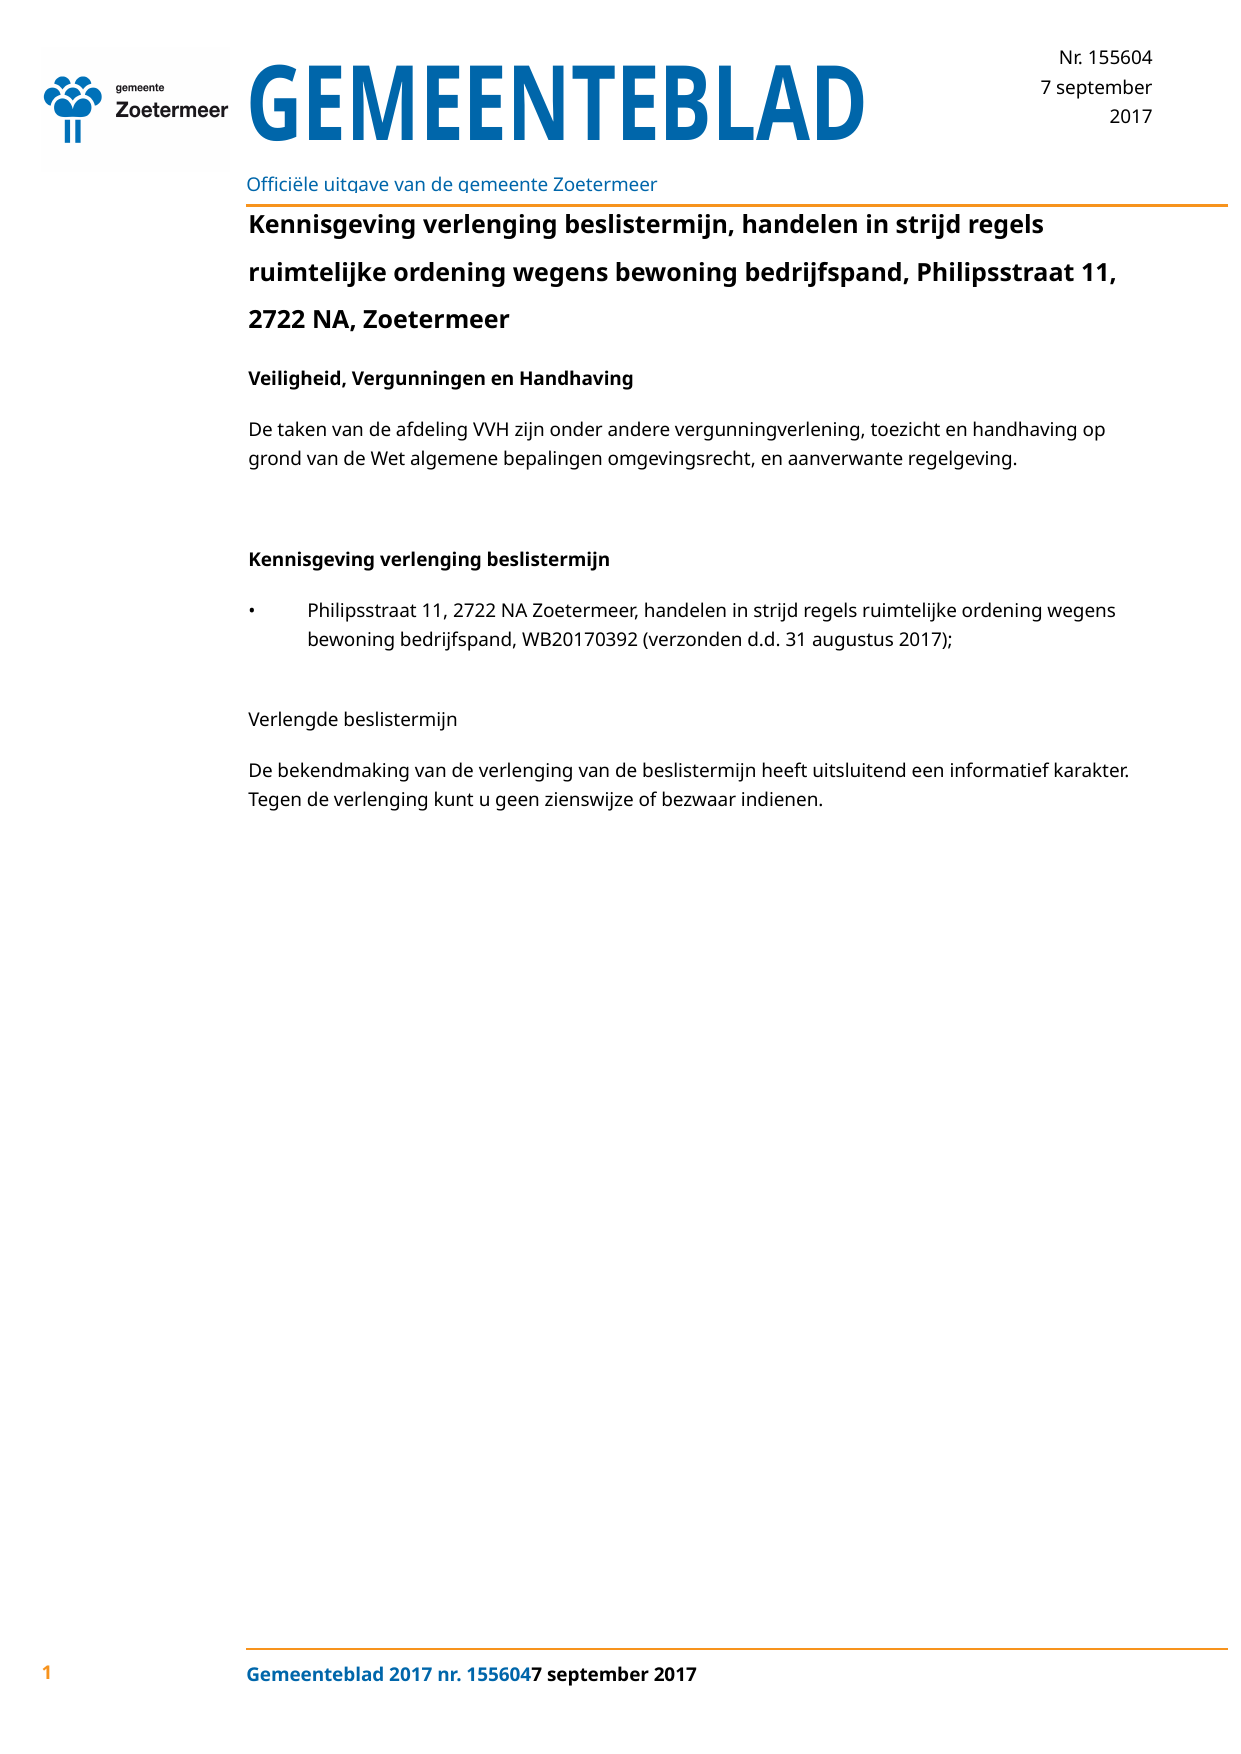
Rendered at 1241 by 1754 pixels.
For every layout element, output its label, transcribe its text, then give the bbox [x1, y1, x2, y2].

text De taken van de afdeling VVH zijn onder andere vergunningverlening, toezicht en handhaving op grond van de Wet algemene bepalingen omgevingsrecht, en aanverwante regelgeving. [248, 416, 1152, 471]
text Kennisgeving verlenging beslistermijn [248, 546, 1152, 572]
text De bekendmaking van de verlenging van de beslistermijn heeft uitsluitend een informatief karakter. Tegen de verlenging kunt u geen zienswijze of bezwaar indienen. [248, 757, 1152, 812]
text Verlengde beslistermijn [248, 706, 1152, 732]
list Philipsstraat 11, 2722 NA Zoetermeer, handelen in strijd regels ruimtelijke ordening wegens bewoning bedrijfspand, WB20170392 (verzonden d.d. 31 augustus 2017); [248, 597, 1152, 652]
text Veiligheid, Vergunningen en Handhaving [248, 366, 1152, 391]
picture [41, 47, 231, 172]
text Kennisgeving verlenging beslistermijn, handelen in strijd regels ruimtelijke ordening wegens bewoning bedrijfspand, Philipsstraat 11, 2722 NA, Zoetermeer [248, 207, 1152, 336]
